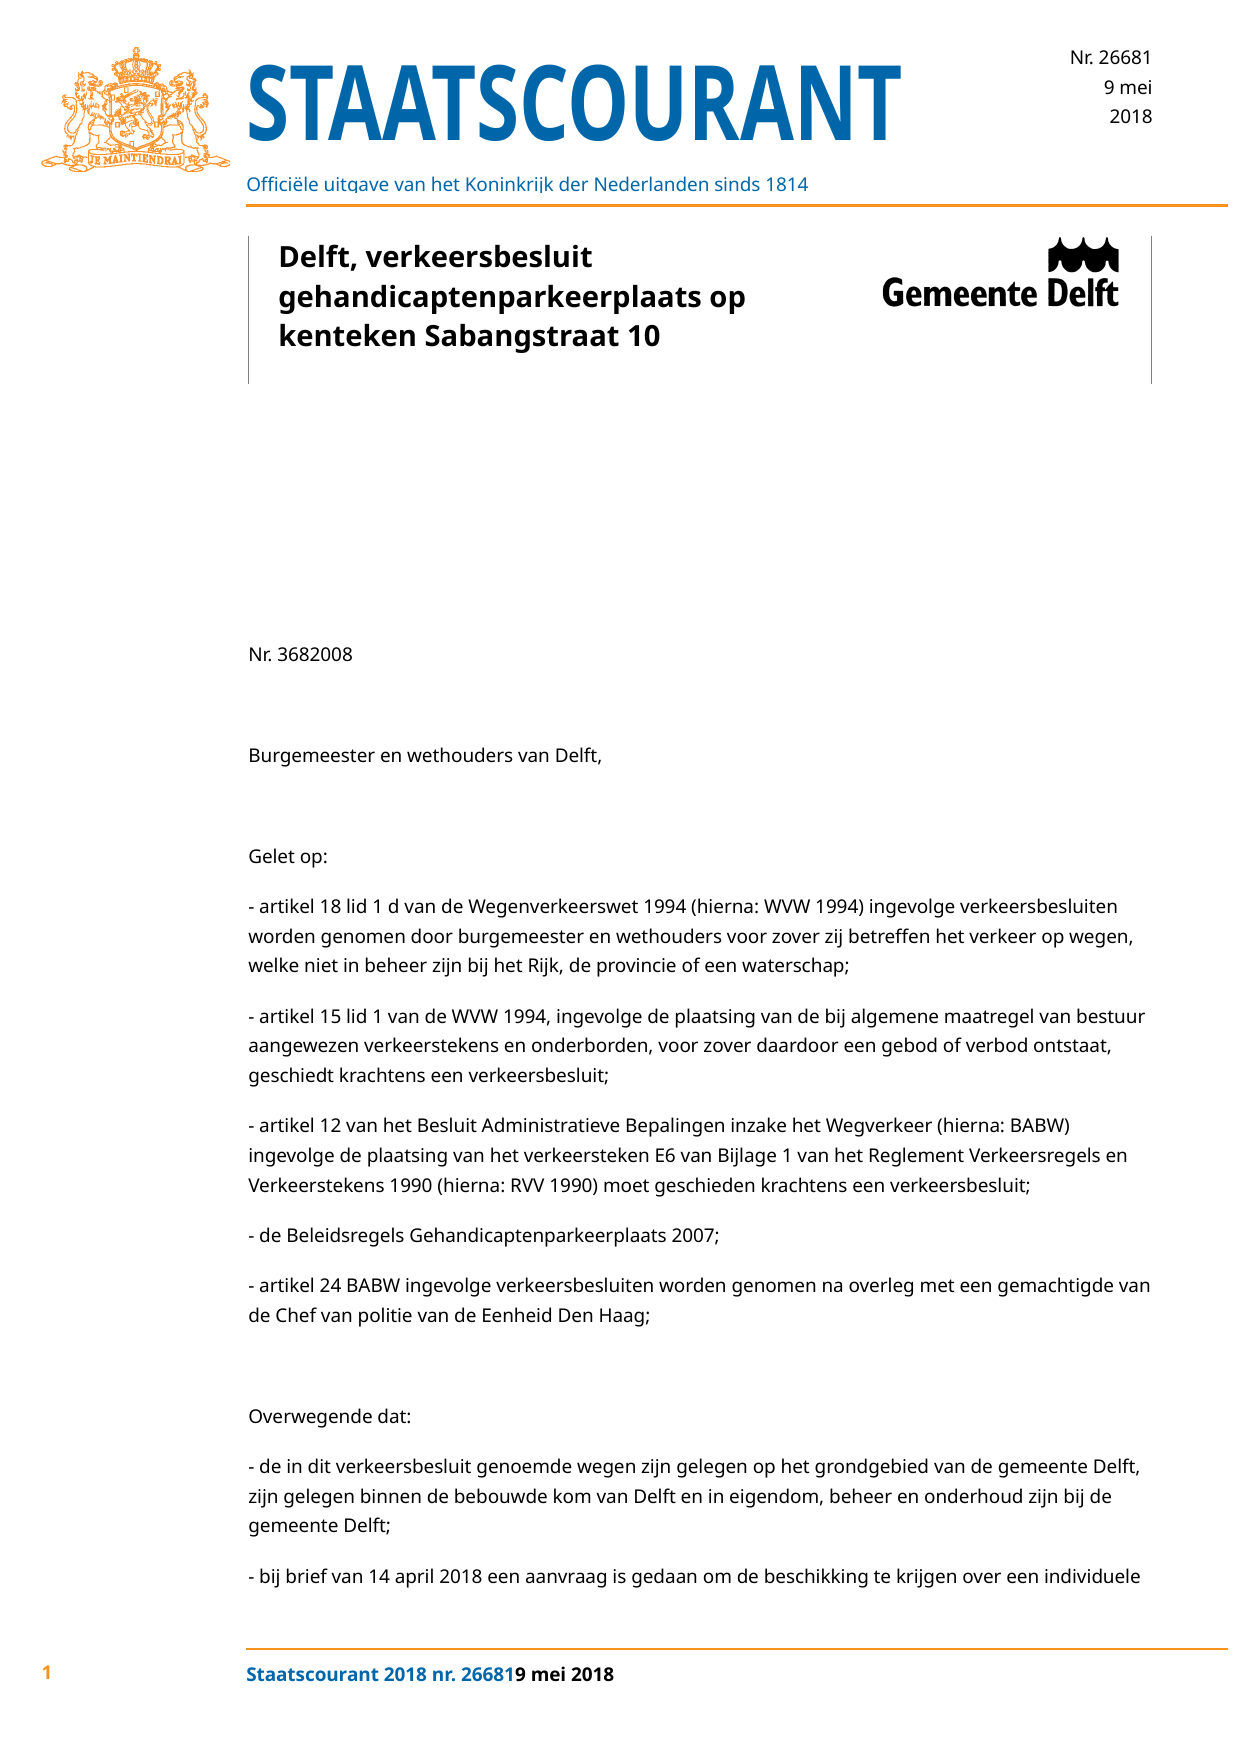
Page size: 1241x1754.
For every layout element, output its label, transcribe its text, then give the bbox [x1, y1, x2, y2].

text - bij brief van 14 april 2018 een aanvraag is gedaan om de beschikking te krijgen over een individuele [248, 1563, 1152, 1589]
text Burgemeester en wethouders van Delft, [248, 742, 1152, 768]
text - artikel 18 lid 1 d van de Wegenverkeerswet 1994 (hierna: WVW 1994) ingevolge verkeersbesluiten worden genomen door burgemeester en wethouders voor zover zij betreffen het verkeer op wegen, welke niet in beheer zijn bij het Rijk, de provincie of een waterschap; [248, 893, 1152, 978]
text - artikel 24 BABW ingevolge verkeersbesluiten worden genomen na overleg met een gemachtigde van de Chef van politie van de Eenheid Den Haag; [248, 1273, 1152, 1328]
picture [41, 47, 231, 172]
text Gelet op: [248, 843, 1152, 869]
text Overwegende dat: [248, 1403, 1152, 1429]
picture [882, 236, 1119, 309]
text - artikel 15 lid 1 van de WVW 1994, ingevolge de plaatsing van de bij algemene maatregel van bestuur aangewezen verkeerstekens en onderborden, voor zover daardoor een gebod of verbod ontstaat, geschiedt krachtens een verkeersbesluit; [248, 1003, 1152, 1088]
text Nr. 3682008 [248, 641, 1152, 667]
text - de Beleidsregels Gehandicaptenparkeerplaats 2007; [248, 1222, 1152, 1248]
text - artikel 12 van het Besluit Administratieve Bepalingen inzake het Wegverkeer (hierna: BABW) ingevolge de plaatsing van het verkeersteken E6 van Bijlage 1 van het Reglement Verkeersregels en Verkeerstekens 1990 (hierna: RVV 1990) moet geschieden krachtens een verkeersbesluit; [248, 1113, 1152, 1197]
table_header [850, 236, 1151, 384]
table_header Delft, verkeersbesluit gehandicaptenparkeerplaats op kenteken Sabangstraat 10 [249, 236, 850, 384]
text - de in dit verkeersbesluit genoemde wegen zijn gelegen op het grondgebied van de gemeente Delft, zijn gelegen binnen de bebouwde kom van Delft en in eigendom, beheer en onderhoud zijn bij de gemeente Delft; [248, 1453, 1152, 1538]
